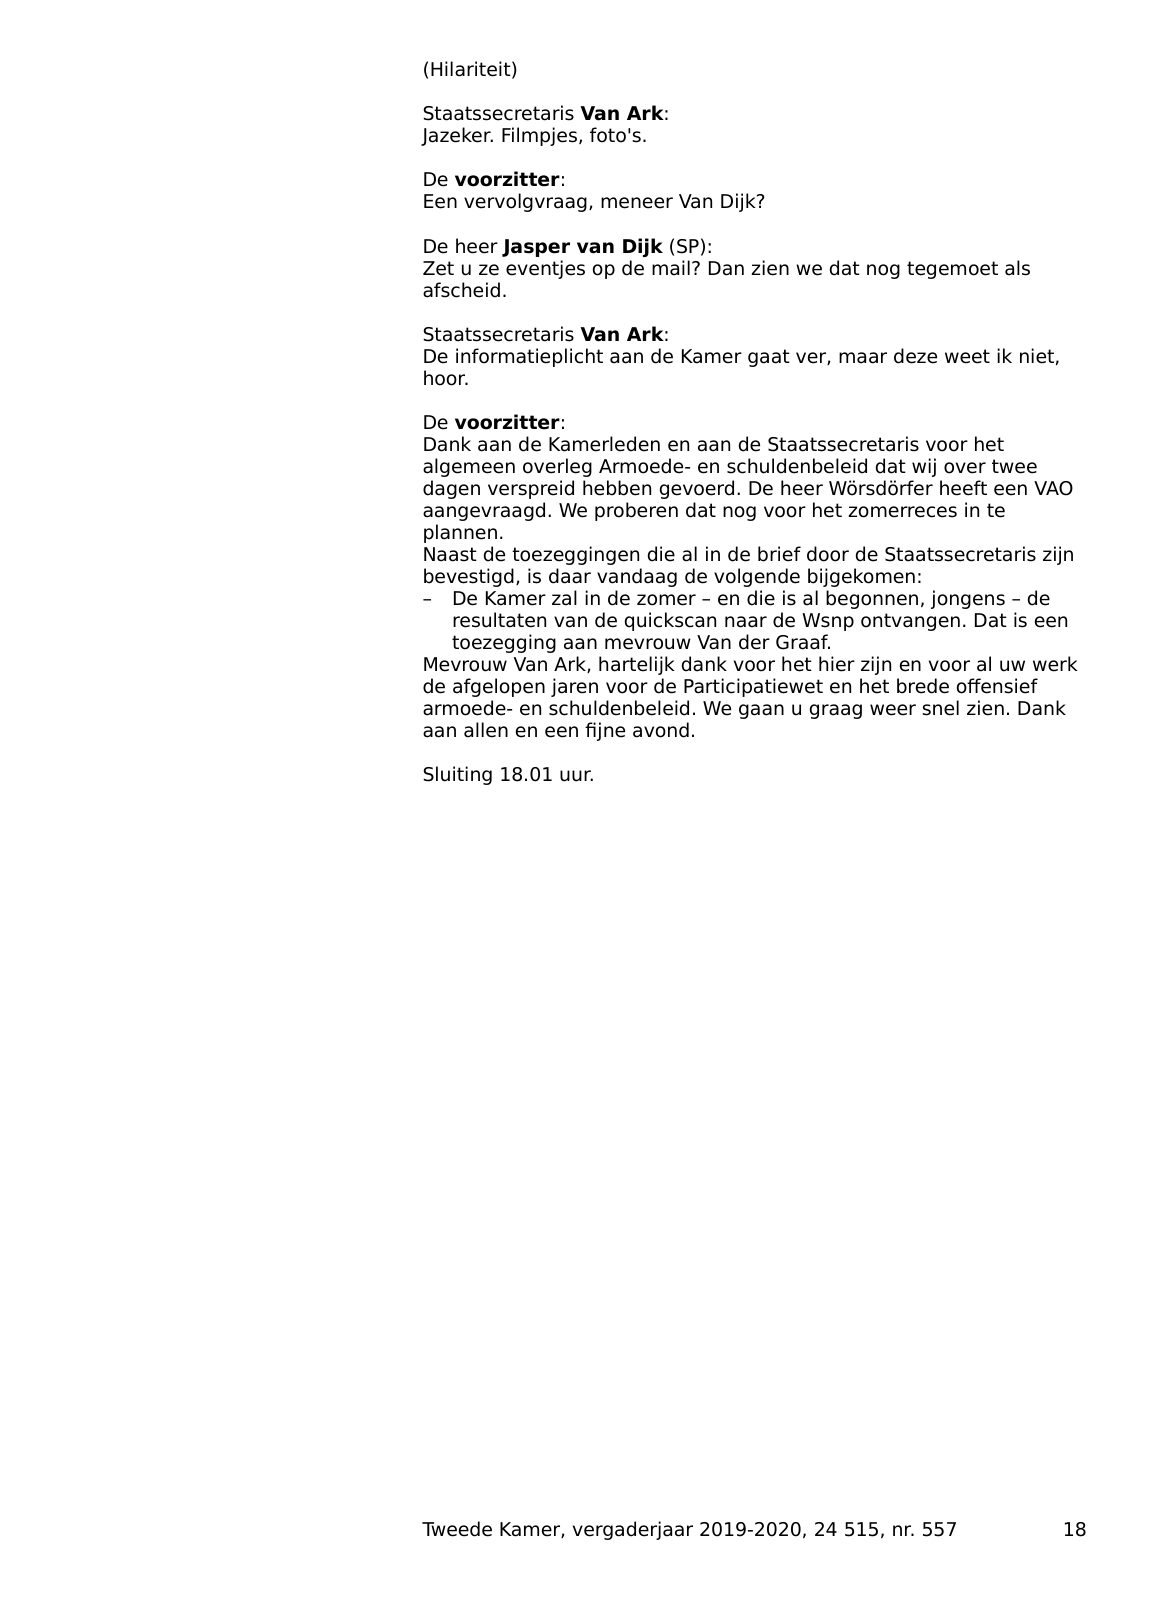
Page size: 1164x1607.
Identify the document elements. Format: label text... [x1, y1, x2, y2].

text – De Kamer zal in de zomer – en die is al begonnen, jongens – de resultaten van de quickscan naar de Wsnp ontvangen. Dat is een toezegging aan mevrouw Van der Graaf. [422, 588, 1087, 653]
text Een vervolgvraag, meneer Van Dijk? [422, 191, 1087, 213]
text (Hilariteit) [422, 59, 1087, 81]
text Staatssecretaris Van Ark: [422, 324, 1087, 346]
text De informatieplicht aan de Kamer gaat ver, maar deze weet ik niet, hoor. [422, 346, 1087, 389]
text De voorzitter: [422, 169, 1087, 191]
text Mevrouw Van Ark, hartelijk dank voor het hier zijn en voor al uw werk de afgelopen jaren voor de Participatiewet en het brede offensief armoede- en schuldenbeleid. We gaan u graag weer snel zien. Dank aan allen en een fijne avond. [422, 653, 1087, 741]
text Jazeker. Filmpjes, foto's. [422, 125, 1087, 147]
text Staatssecretaris Van Ark: [422, 103, 1087, 125]
text Zet u ze eventjes op de mail? Dan zien we dat nog tegemoet als afscheid. [422, 257, 1087, 301]
text Sluiting 18.01 uur. [422, 764, 1087, 786]
text Naast de toezeggingen die al in de brief door de Staatssecretaris zijn bevestigd, is daar vandaag de volgende bijgekomen: [422, 544, 1087, 588]
text De heer Jasper van Dijk (SP): [422, 236, 1087, 257]
text De voorzitter: [422, 412, 1087, 434]
text Dank aan de Kamerleden en aan de Staatssecretaris voor het algemeen overleg Armoede- en schuldenbeleid dat wij over twee dagen verspreid hebben gevoerd. De heer Wörsdörfer heeft een VAO aangevraagd. We proberen dat nog voor het zomerreces in te plannen. [422, 434, 1087, 544]
